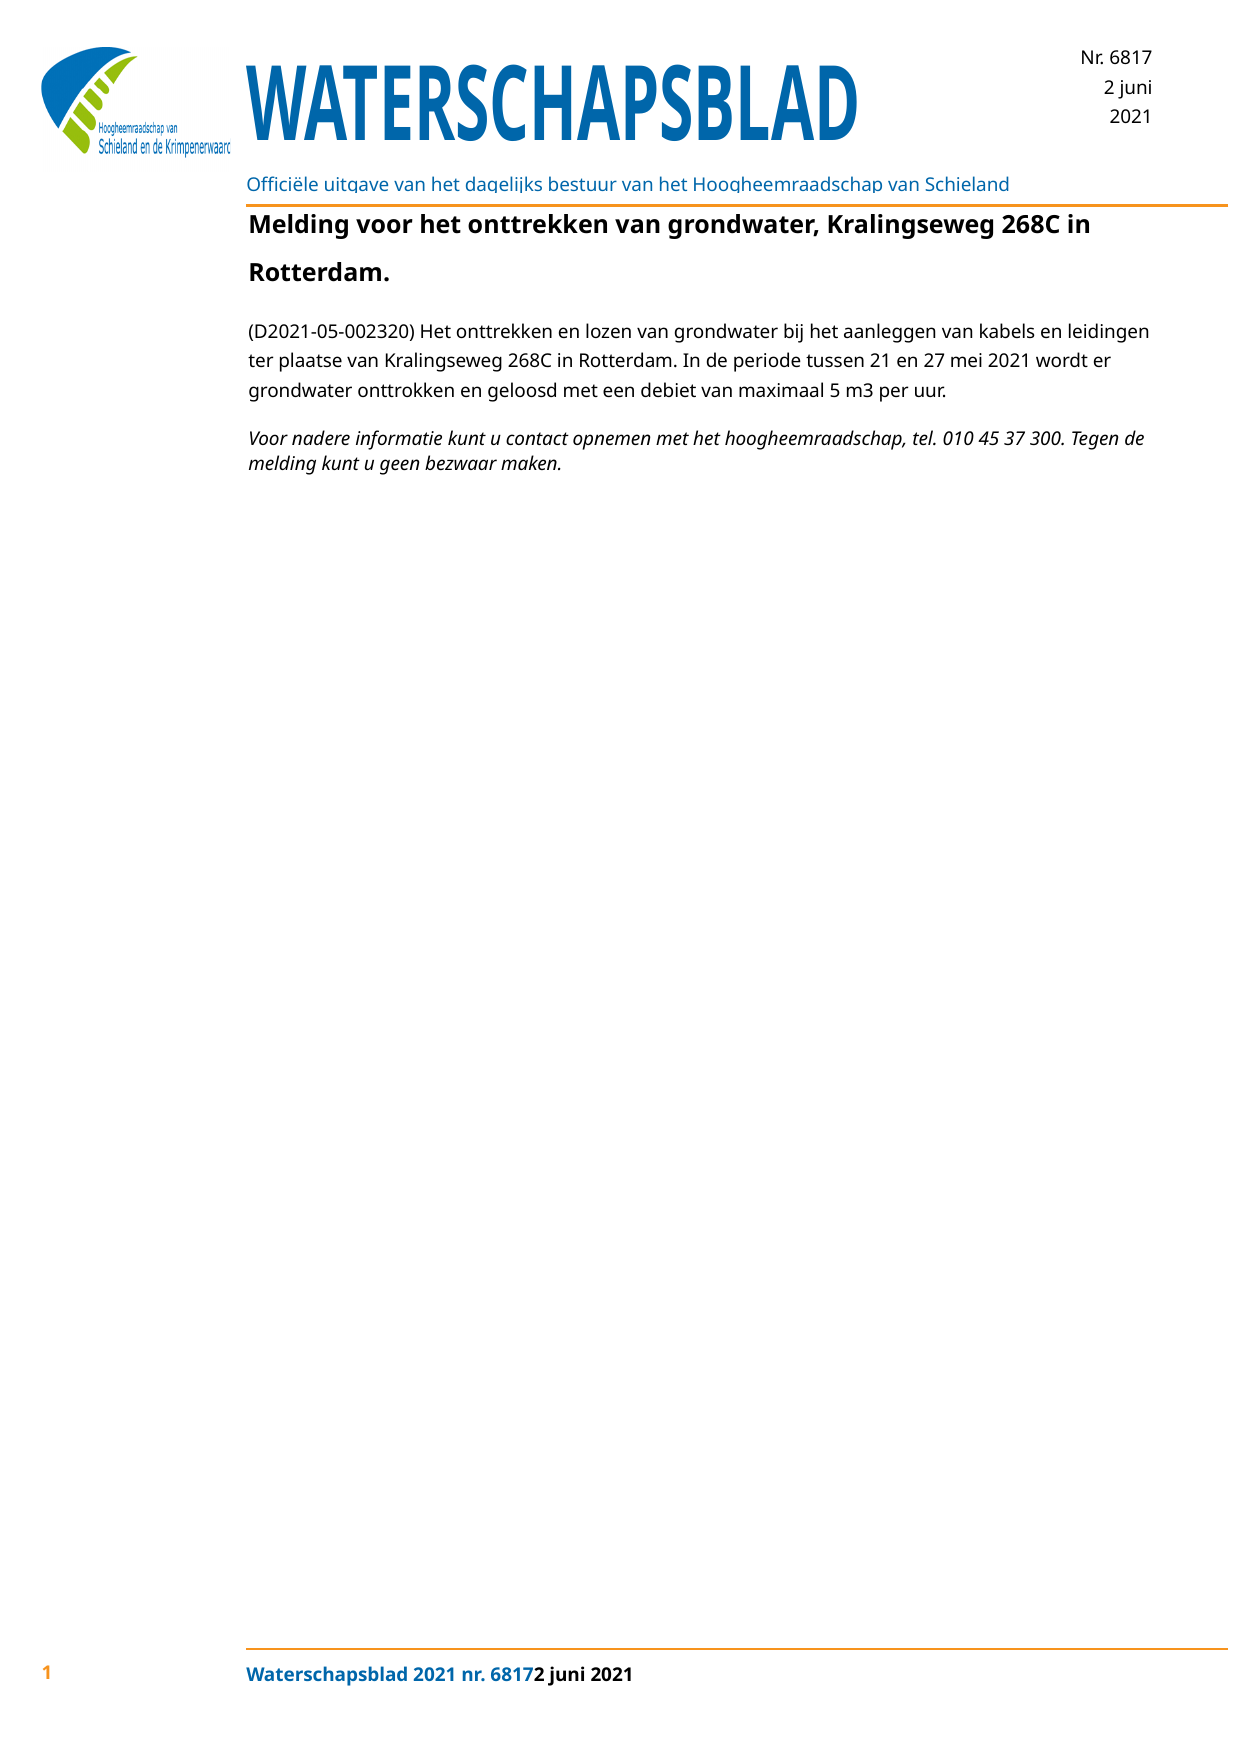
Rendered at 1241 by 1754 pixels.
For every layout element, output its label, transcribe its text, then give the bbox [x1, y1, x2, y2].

picture [41, 47, 231, 172]
text (D2021-05-002320) Het onttrekken en lozen van grondwater bij het aanleggen van kabels en leidingen ter plaatse van Kralingseweg 268C in Rotterdam. In de periode tussen 21 en 27 mei 2021 wordt er grondwater onttrokken en geloosd met een debiet van maximaal 5 m3 per uur. [248, 318, 1152, 403]
text Melding voor het onttrekken van grondwater, Kralingseweg 268C in Rotterdam. [248, 207, 1152, 288]
text Voor nadere informatie kunt u contact opnemen met het hoogheemraadschap, tel. 010 45 37 300. Tegen de melding kunt u geen bezwaar maken. [248, 425, 1152, 476]
